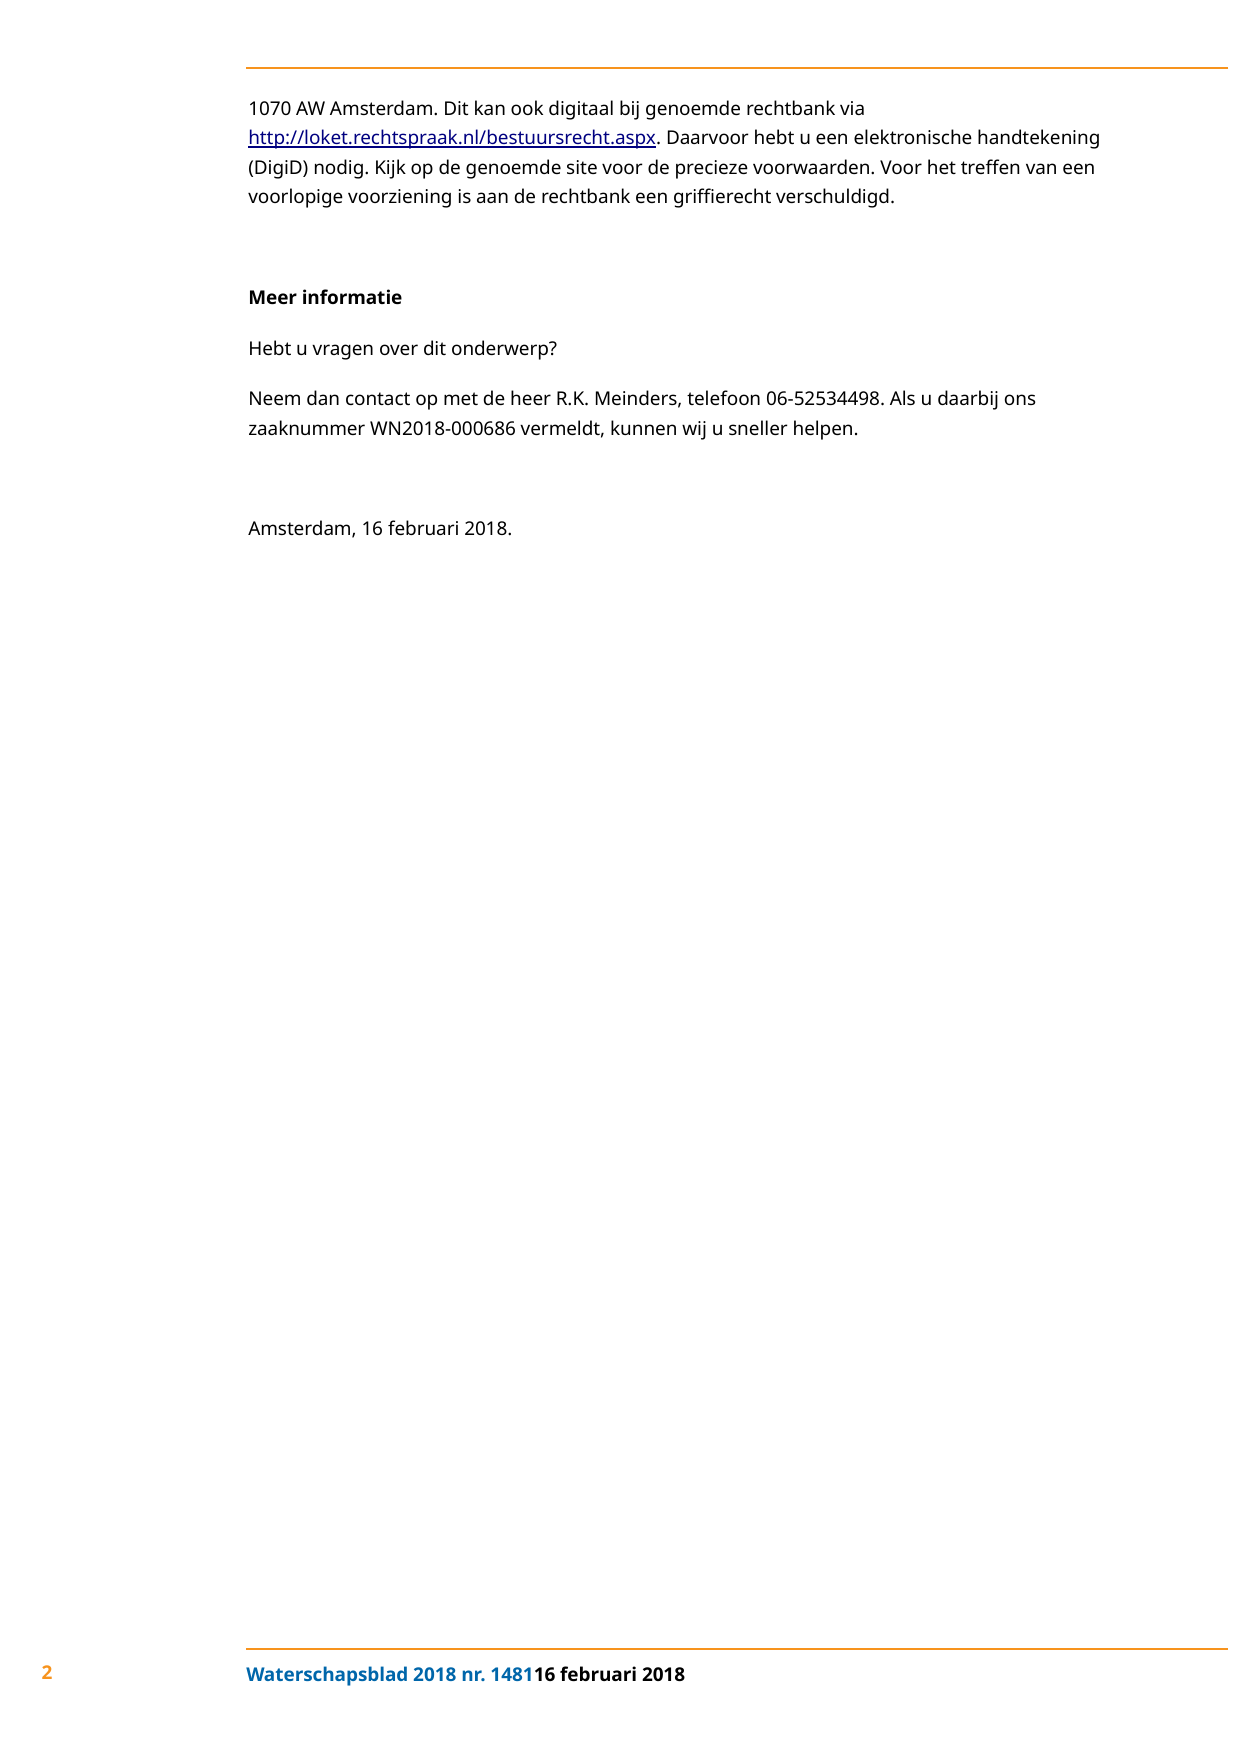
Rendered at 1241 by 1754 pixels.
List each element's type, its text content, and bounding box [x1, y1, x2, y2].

text Neem dan contact op met de heer R.K. Meinders, telefoon 06-52534498. Als u daarbij ons zaaknummer WN2018-000686 vermeldt, kunnen wij u sneller helpen. [248, 385, 1152, 441]
text 1070 AW Amsterdam. Dit kan ook digitaal bij genoemde rechtbank via http://loket.rechtspraak.nl/bestuursrecht.aspx. Daarvoor hebt u een elektronische handtekening (DigiD) nodig. Kijk op de genoemde site voor de precieze voorwaarden. Voor het treffen van een voorlopige voorziening is aan de rechtbank een griffierecht verschuldigd. [248, 95, 1152, 209]
picture [41, 47, 231, 172]
text Meer informatie [248, 284, 1152, 310]
text Amsterdam, 16 februari 2018. [248, 516, 1152, 541]
text Hebt u vragen over dit onderwerp? [248, 335, 1152, 361]
